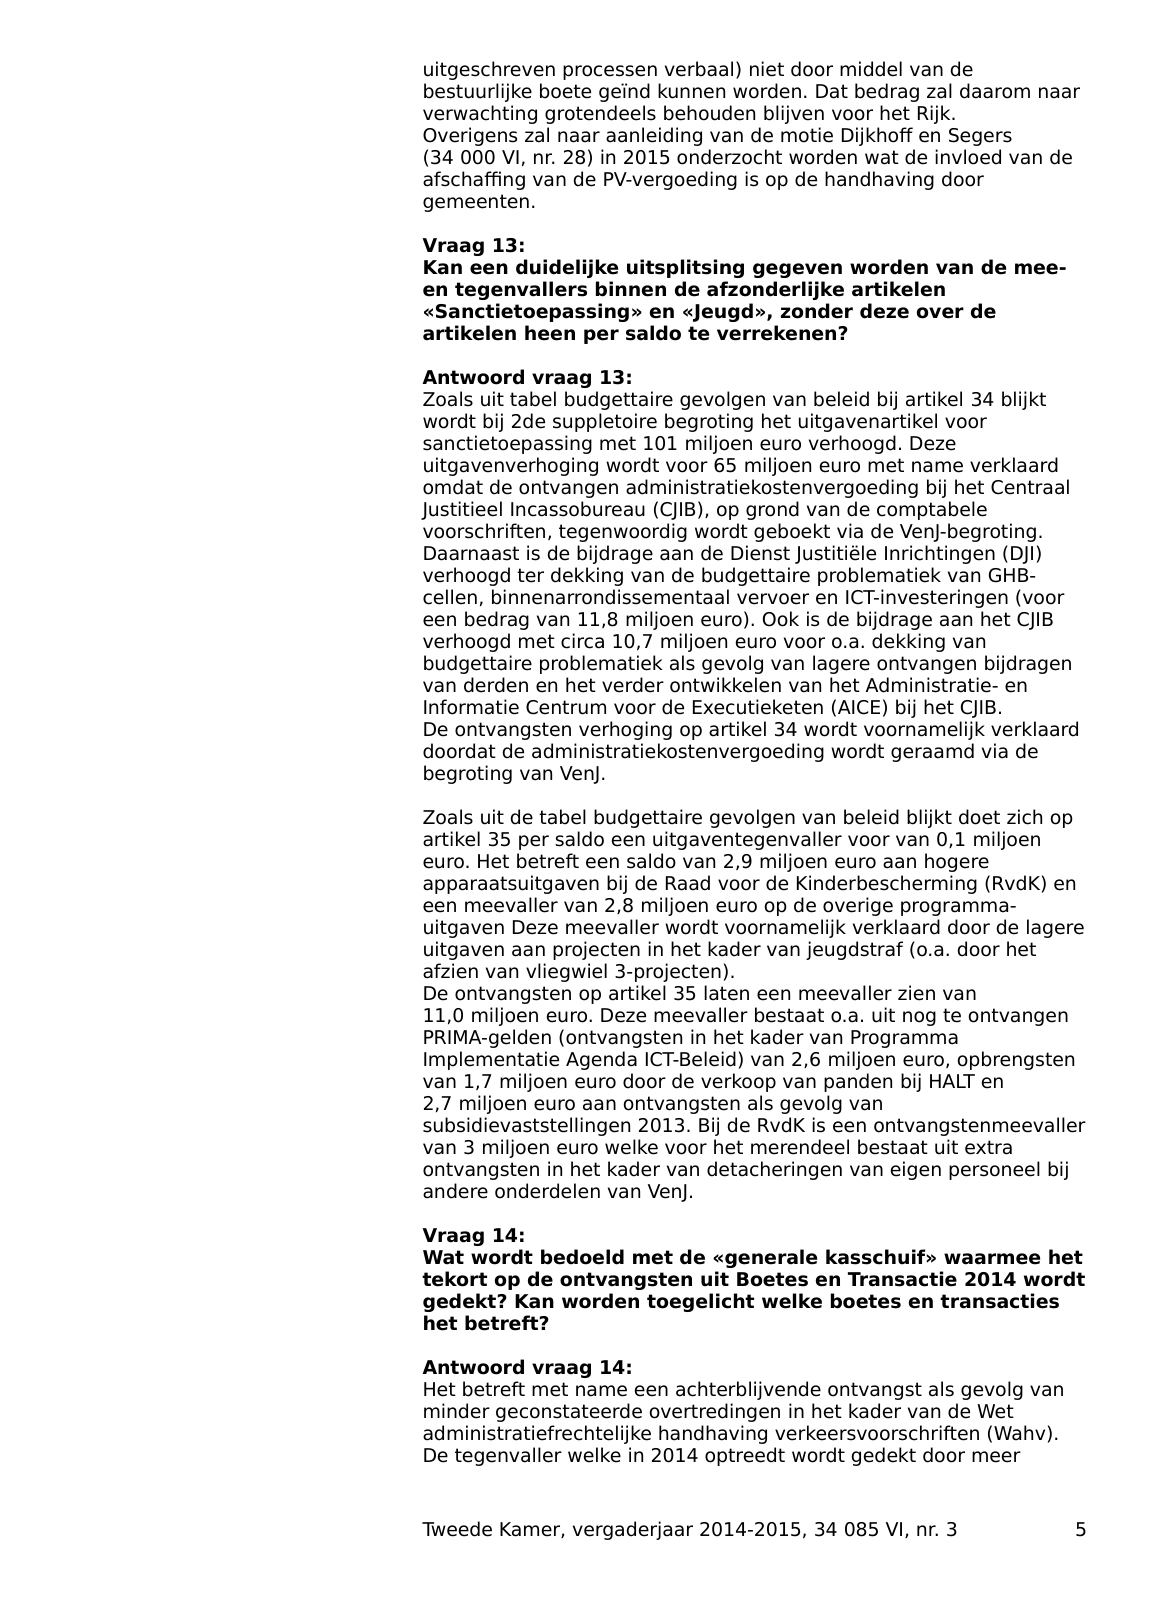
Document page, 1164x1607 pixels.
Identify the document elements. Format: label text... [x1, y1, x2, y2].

text Antwoord vraag 14: [422, 1357, 1087, 1379]
text uitgeschreven processen verbaal) niet door middel van de bestuurlijke boete geïnd kunnen worden. Dat bedrag zal daarom naar verwachting grotendeels behouden blijven voor het Rijk. [422, 59, 1087, 125]
text Wat wordt bedoeld met de «generale kasschuif» waarmee het tekort op de ontvangsten uit Boetes en Transactie 2014 wordt gedekt? Kan worden toegelicht welke boetes en transacties het betreft? [422, 1247, 1087, 1335]
text Overigens zal naar aanleiding van de motie Dijkhoff en Segers (34 000 VI, nr. 28) in 2015 onderzocht worden wat de invloed van de afschaffing van de PV-vergoeding is op de handhaving door gemeenten. [422, 125, 1087, 213]
text Vraag 13: [422, 235, 1087, 257]
text Antwoord vraag 13: [422, 367, 1087, 389]
text De ontvangsten op artikel 35 laten een meevaller zien van 11,0 miljoen euro. Deze meevaller bestaat o.a. uit nog te ontvangen PRIMA-gelden (ontvangsten in het kader van Programma Implementatie Agenda ICT-Beleid) van 2,6 miljoen euro, opbrengsten van 1,7 miljoen euro door de verkoop van panden bij HALT en 2,7 miljoen euro aan ontvangsten als gevolg van subsidievaststellingen 2013. Bij de RvdK is een ontvangstenmeevaller van 3 miljoen euro welke voor het merendeel bestaat uit extra ontvangsten in het kader van detacheringen van eigen personeel bij andere onderdelen van VenJ. [422, 983, 1087, 1203]
text Zoals uit tabel budgettaire gevolgen van beleid bij artikel 34 blijkt wordt bij 2de suppletoire begroting het uitgavenartikel voor sanctietoepassing met 101 miljoen euro verhoogd. Deze uitgavenverhoging wordt voor 65 miljoen euro met name verklaard omdat de ontvangen administratiekostenvergoeding bij het Centraal Justitieel Incassobureau (CJIB), op grond van de comptabele voorschriften, tegenwoordig wordt geboekt via de VenJ-begroting. Daarnaast is de bijdrage aan de Dienst Justitiële Inrichtingen (DJI) verhoogd ter dekking van de budgettaire problematiek van GHB-cellen, binnenarrondissementaal vervoer en ICT-investeringen (voor een bedrag van 11,8 miljoen euro). Ook is de bijdrage aan het CJIB verhoogd met circa 10,7 miljoen euro voor o.a. dekking van budgettaire problematiek als gevolg van lagere ontvangen bijdragen van derden en het verder ontwikkelen van het Administratie- en Informatie Centrum voor de Executieketen (AICE) bij het CJIB. [422, 389, 1087, 719]
text Kan een duidelijke uitsplitsing gegeven worden van de mee- en tegenvallers binnen de afzonderlijke artikelen «Sanctietoepassing» en «Jeugd», zonder deze over de artikelen heen per saldo te verrekenen? [422, 257, 1087, 345]
text Het betreft met name een achterblijvende ontvangst als gevolg van minder geconstateerde overtredingen in het kader van de Wet administratiefrechtelijke handhaving verkeersvoorschriften (Wahv). De tegenvaller welke in 2014 optreedt wordt gedekt door meer [422, 1379, 1087, 1467]
text Vraag 14: [422, 1225, 1087, 1247]
text Zoals uit de tabel budgettaire gevolgen van beleid blijkt doet zich op artikel 35 per saldo een uitgaventegenvaller voor van 0,1 miljoen euro. Het betreft een saldo van 2,9 miljoen euro aan hogere apparaatsuitgaven bij de Raad voor de Kinderbescherming (RvdK) en een meevaller van 2,8 miljoen euro op de overige programma-uitgaven Deze meevaller wordt voornamelijk verklaard door de lagere uitgaven aan projecten in het kader van jeugdstraf (o.a. door het afzien van vliegwiel 3-projecten). [422, 807, 1087, 983]
text De ontvangsten verhoging op artikel 34 wordt voornamelijk verklaard doordat de administratiekostenvergoeding wordt geraamd via de begroting van VenJ. [422, 719, 1087, 785]
